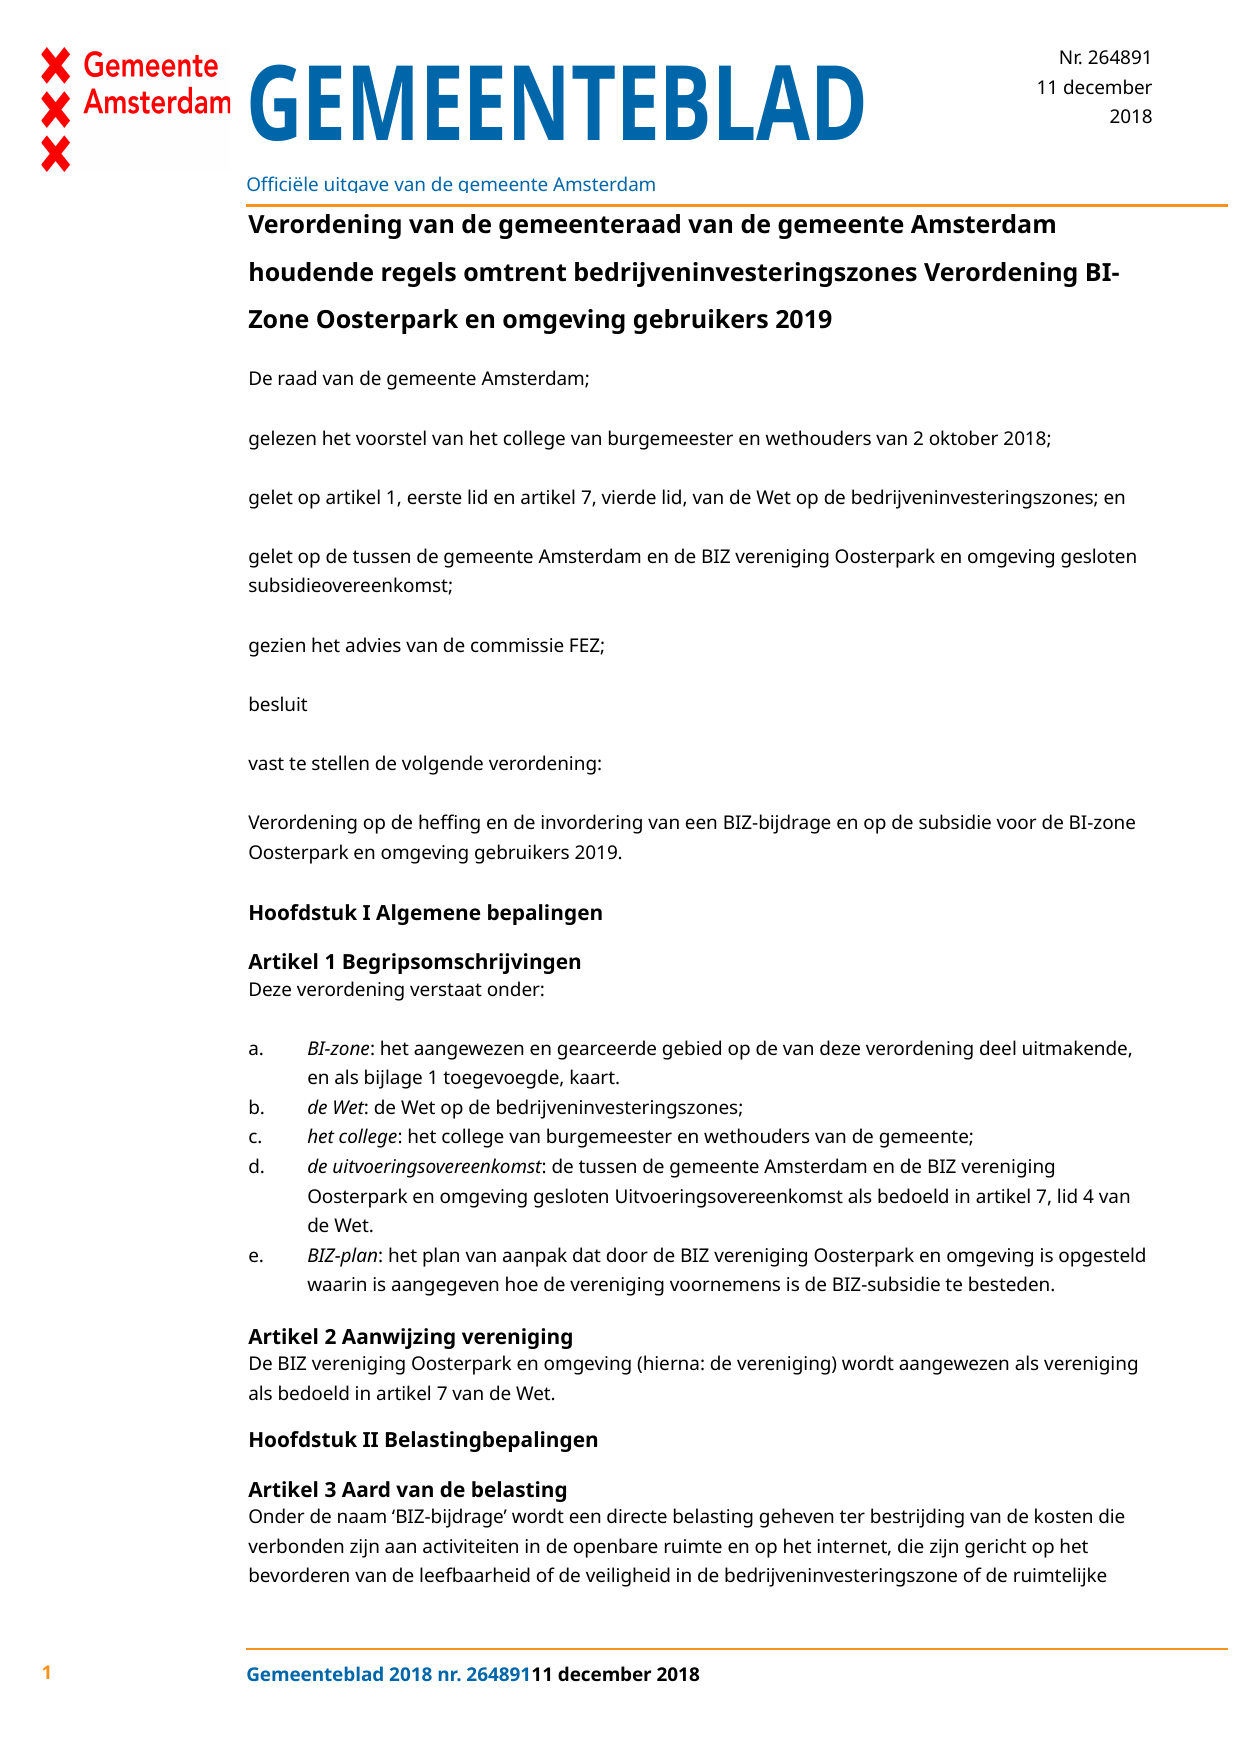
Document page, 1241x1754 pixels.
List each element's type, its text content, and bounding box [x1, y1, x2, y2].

text vast te stellen de volgende verordening: [248, 750, 1152, 776]
text Verordening op de heffing en de invordering van een BIZ-bijdrage en op de subsidie voor de BI-zone Oosterpark en omgeving gebruikers 2019. [248, 809, 1152, 864]
text De BIZ vereniging Oosterpark en omgeving (hierna: de vereniging) wordt aangewezen als vereniging als bedoeld in artikel 7 van de Wet. [248, 1350, 1152, 1406]
text Artikel 3 Aard van de belasting [248, 1475, 1152, 1503]
list BI-zone: het aangewezen en gearceerde gebied op de van deze verordening deel uitmakende, en als bijlage 1 toegevoegde, kaart. [248, 1035, 1152, 1090]
text Hoofdstuk I Algemene bepalingen [248, 898, 1152, 926]
text Artikel 2 Aanwijzing vereniging [248, 1322, 1152, 1350]
text gelezen het voorstel van het college van burgemeester en wethouders van 2 oktober 2018; [248, 425, 1152, 450]
text Deze verordening verstaat onder: [248, 976, 1152, 1001]
list de Wet: de Wet op de bedrijveninvesteringszones; [248, 1094, 1152, 1120]
list het college: het college van burgemeester en wethouders van de gemeente; [248, 1124, 1152, 1149]
picture [41, 47, 231, 172]
text besluit [248, 691, 1152, 717]
text gezien het advies van de commissie FEZ; [248, 632, 1152, 657]
text De raad van de gemeente Amsterdam; [248, 366, 1152, 391]
text Verordening van de gemeenteraad van de gemeente Amsterdam houdende regels omtrent bedrijveninvesteringszones Verordening BI-Zone Oosterpark en omgeving gebruikers 2019 [248, 207, 1152, 336]
list de uitvoeringsovereenkomst: de tussen de gemeente Amsterdam en de BIZ vereniging Oosterpark en omgeving gesloten Uitvoeringsovereenkomst als bedoeld in artikel 7, lid 4 van de Wet. [248, 1153, 1152, 1238]
text Artikel 1 Begripsomschrijvingen [248, 947, 1152, 976]
text gelet op de tussen de gemeente Amsterdam en de BIZ vereniging Oosterpark en omgeving gesloten subsidieovereenkomst; [248, 543, 1152, 598]
text Hoofdstuk II Belastingbepalingen [248, 1426, 1152, 1454]
text Onder de naam ‘BIZ-bijdrage’ wordt een directe belasting geheven ter bestrijding van de kosten die verbonden zijn aan activiteiten in de openbare ruimte en op het internet, die zijn gericht op het bevorderen van de leefbaarheid of de veiligheid in de bedrijveninvesteringszone of de ruimtelijke [248, 1503, 1152, 1588]
text gelet op artikel 1, eerste lid en artikel 7, vierde lid, van de Wet op de bedrijveninvesteringszones; en [248, 484, 1152, 509]
list BIZ-plan: het plan van aanpak dat door de BIZ vereniging Oosterpark en omgeving is opgesteld waarin is aangegeven hoe de vereniging voornemens is de BIZ-subsidie te besteden. [248, 1242, 1152, 1297]
